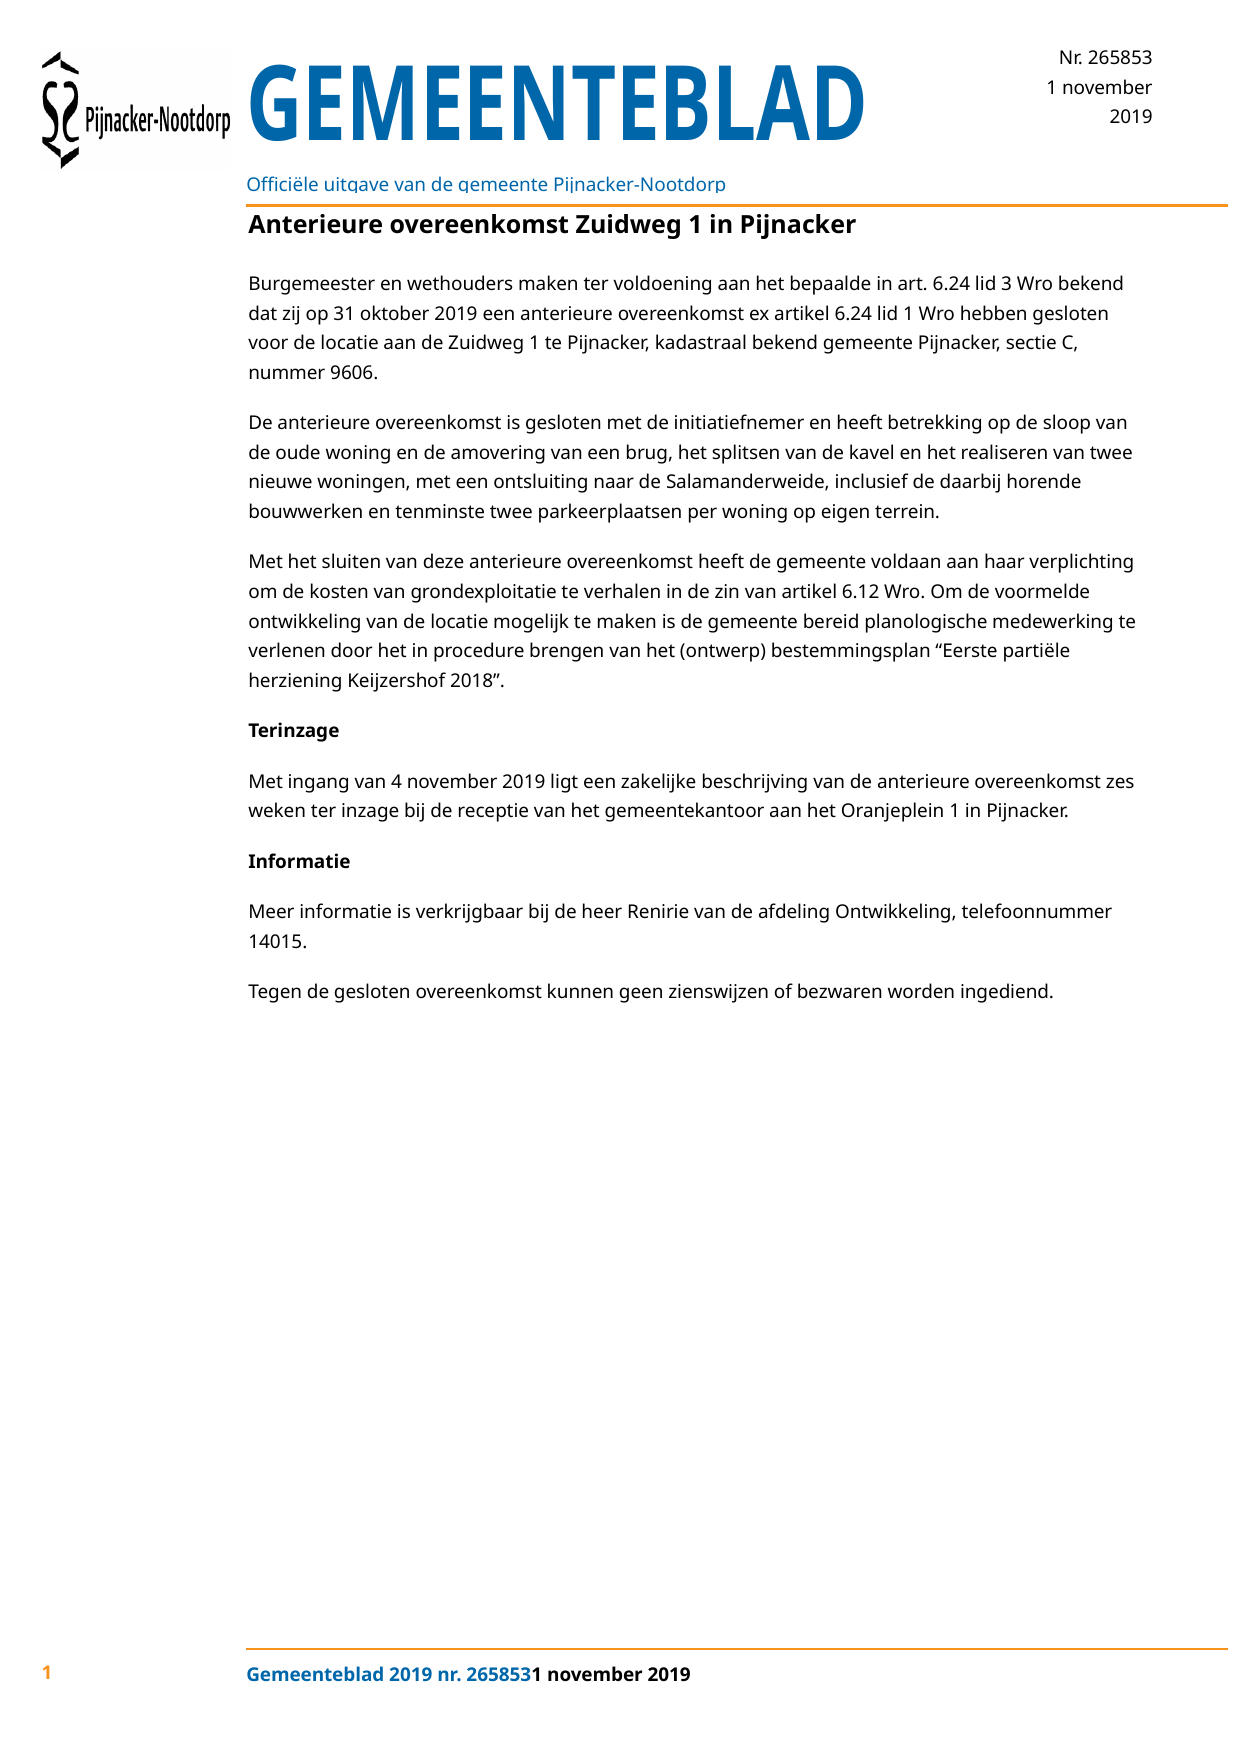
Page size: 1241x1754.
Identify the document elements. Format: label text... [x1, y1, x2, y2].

text Meer informatie is verkrijgbaar bij de heer Renirie van de afdeling Ontwikkeling, telefoonnummer 14015. [248, 898, 1152, 953]
text Anterieure overeenkomst Zuidweg 1 in Pijnacker [248, 207, 1152, 241]
text Met ingang van 4 november 2019 ligt een zakelijke beschrijving van de anterieure overeenkomst zes weken ter inzage bij de receptie van het gemeentekantoor aan het Oranjeplein 1 in Pijnacker. [248, 768, 1152, 823]
text Informatie [248, 848, 1152, 873]
text Burgemeester en wethouders maken ter voldoening aan het bepaalde in art. 6.24 lid 3 Wro bekend dat zij op 31 oktober 2019 een anterieure overeenkomst ex artikel 6.24 lid 1 Wro hebben gesloten voor de locatie aan de Zuidweg 1 te Pijnacker, kadastraal bekend gemeente Pijnacker, sectie C, nummer 9606. [248, 270, 1152, 385]
text Tegen de gesloten overeenkomst kunnen geen zienswijzen of bezwaren worden ingediend. [248, 978, 1152, 1004]
text De anterieure overeenkomst is gesloten met de initiatiefnemer en heeft betrekking op de sloop van de oude woning en de amovering van een brug, het splitsen van de kavel en het realiseren van twee nieuwe woningen, met een ontsluiting naar de Salamanderweide, inclusief de daarbij horende bouwwerken en tenminste twee parkeerplaatsen per woning op eigen terrein. [248, 409, 1152, 524]
text Terinzage [248, 717, 1152, 743]
picture [41, 47, 231, 172]
text Met het sluiten van deze anterieure overeenkomst heeft de gemeente voldaan aan haar verplichting om de kosten van grondexploitatie te verhalen in de zin van artikel 6.12 Wro. Om de voormelde ontwikkeling van de locatie mogelijk te maken is de gemeente bereid planologische medewerking te verlenen door het in procedure brengen van het (ontwerp) bestemmingsplan “Eerste partiële herziening Keijzershof 2018”. [248, 549, 1152, 693]
